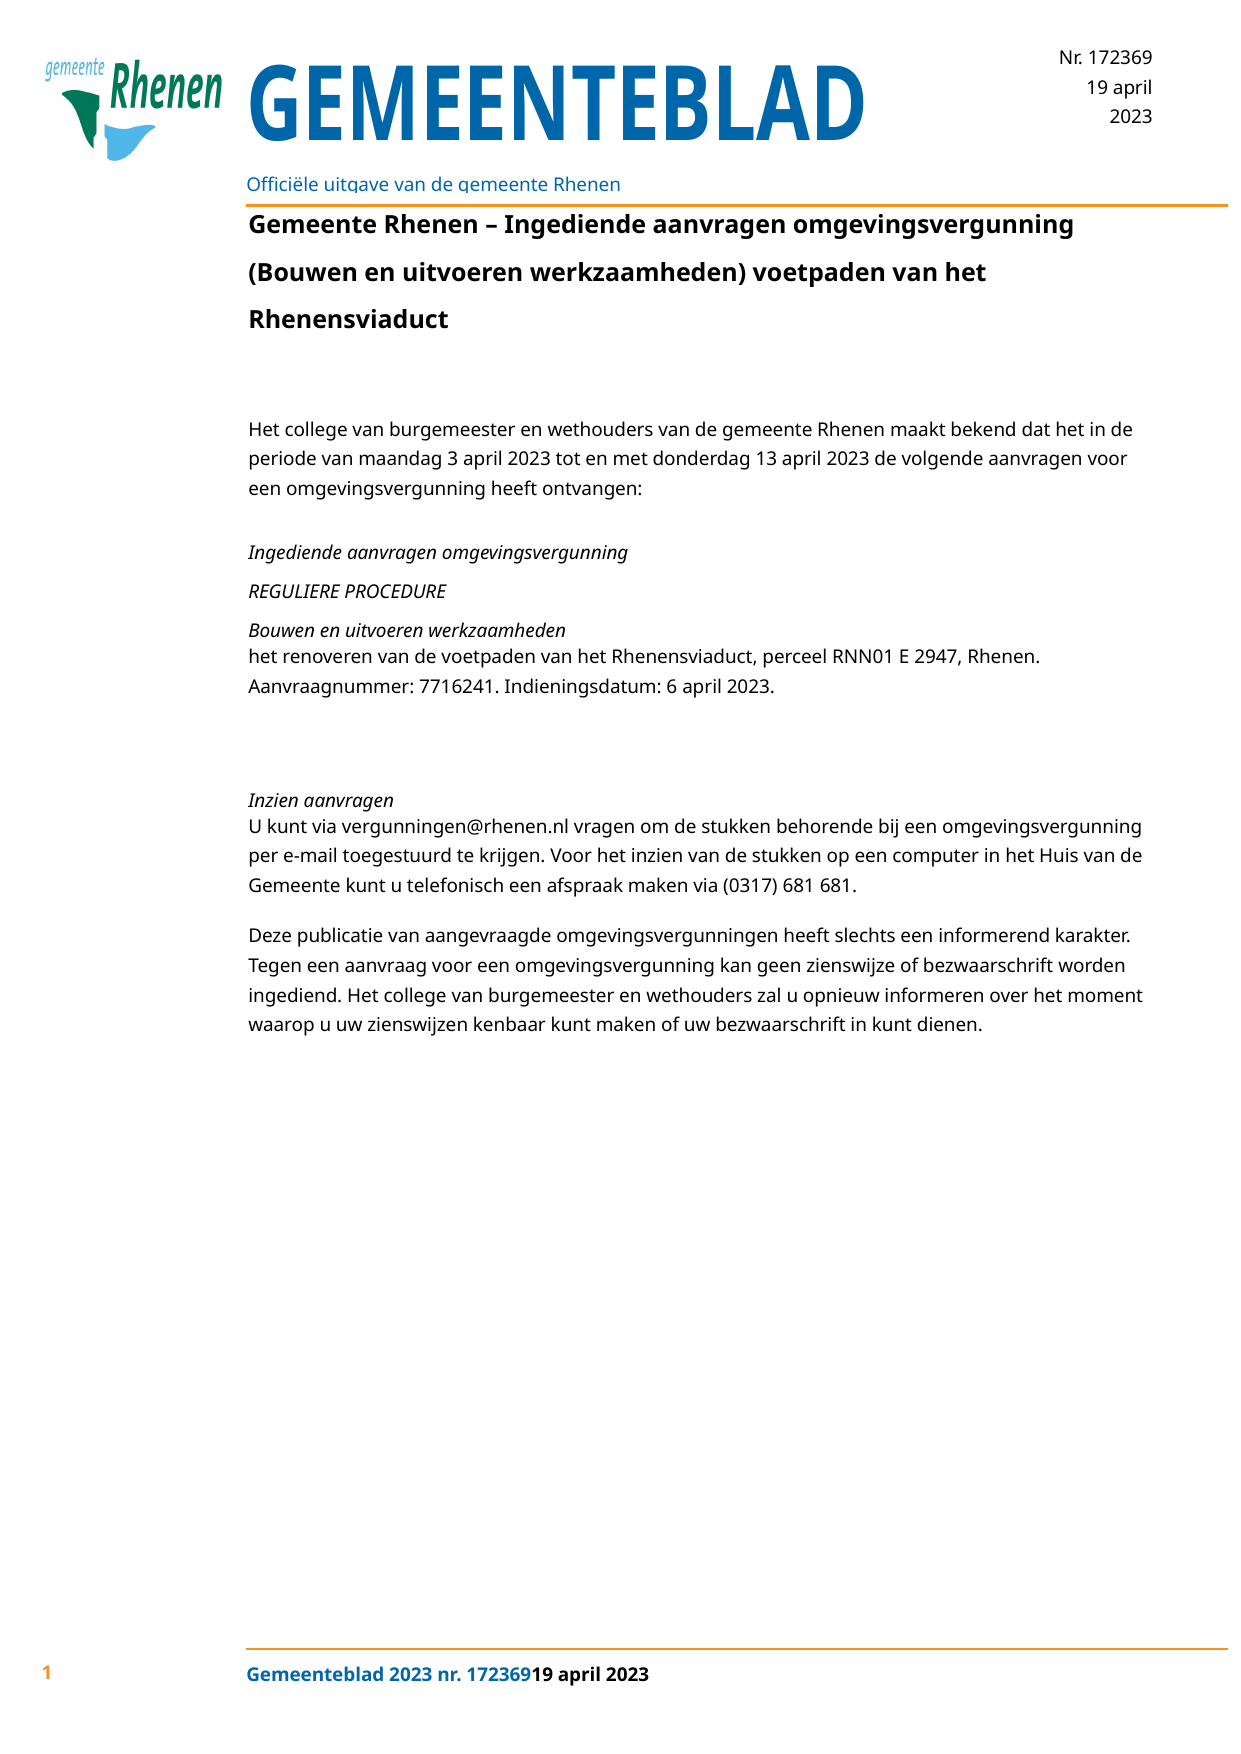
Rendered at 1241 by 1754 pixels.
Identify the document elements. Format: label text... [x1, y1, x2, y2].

text Het college van burgemeester en wethouders van de gemeente Rhenen maakt bekend dat het in de periode van maandag 3 april 2023 tot en met donderdag 13 april 2023 de volgende aanvragen voor een omgevingsvergunning heeft ontvangen: [248, 416, 1152, 501]
text REGULIERE PROCEDURE [248, 578, 1152, 604]
text Deze publicatie van aangevraagde omgevingsvergunningen heeft slechts een informerend karakter. Tegen een aanvraag voor een omgevingsvergunning kan geen zienswijze of bezwaarschrift worden ingediend. Het college van burgemeester en wethouders zal u opnieuw informeren over het moment waarop u uw zienswijzen kenbaar kunt maken of uw bezwaarschrift in kunt dienen. [248, 923, 1152, 1037]
text Ingediende aanvragen omgevingsvergunning [248, 539, 1152, 565]
text Inzien aanvragen [248, 787, 1152, 813]
text Gemeente Rhenen – Ingediende aanvragen omgevingsvergunning (Bouwen en uitvoeren werkzaamheden) voetpaden van het Rhenensviaduct [248, 207, 1152, 336]
text U kunt via vergunningen@rhenen.nl vragen om de stukken behorende bij een omgevingsvergunning per e-mail toegestuurd te krijgen. Voor het inzien van de stukken op een computer in het Huis van de Gemeente kunt u telefonisch een afspraak maken via (0317) 681 681. [248, 813, 1152, 898]
text het renoveren van de voetpaden van het Rhenensviaduct, perceel RNN01 E 2947, Rhenen. Aanvraagnummer: 7716241. Indieningsdatum: 6 april 2023. [248, 643, 1152, 699]
picture [41, 47, 231, 172]
text Bouwen en uitvoeren werkzaamheden [248, 618, 1152, 643]
